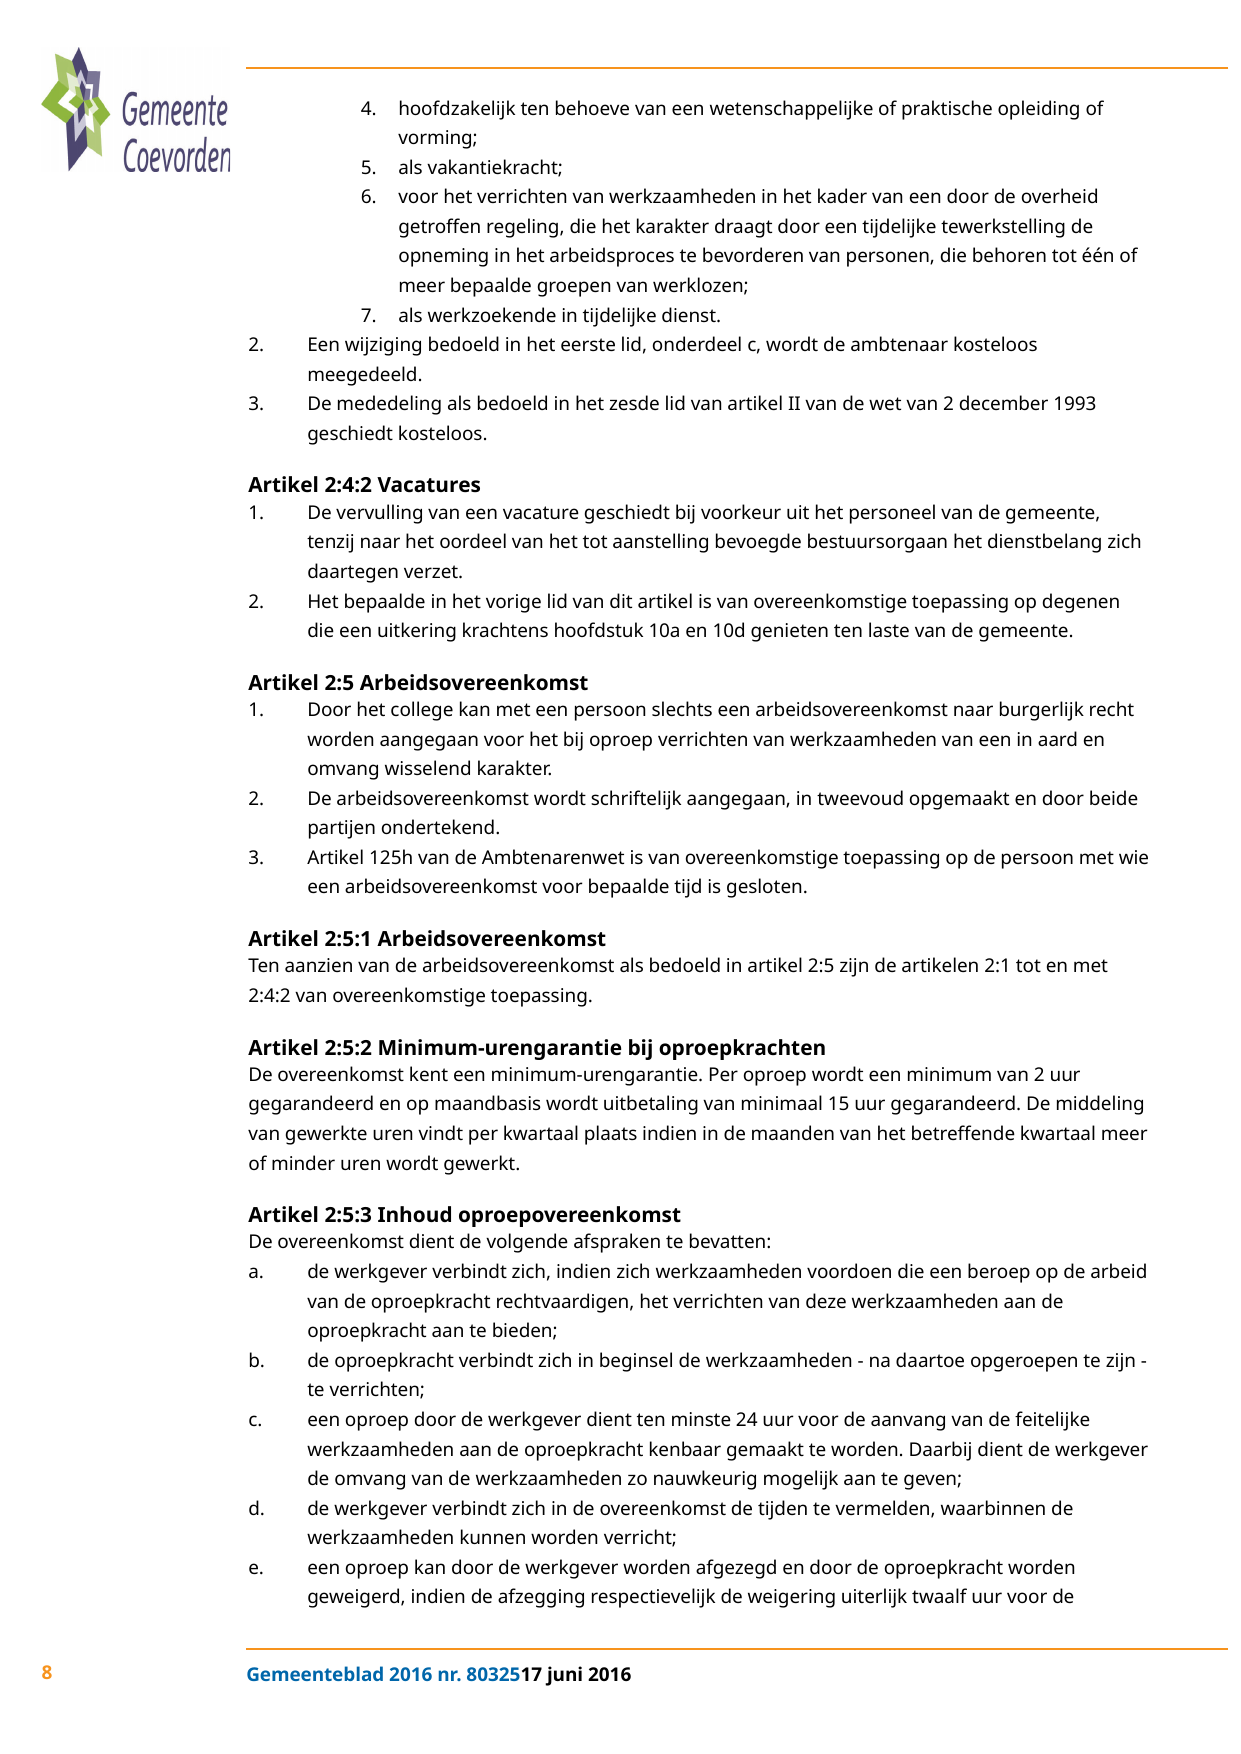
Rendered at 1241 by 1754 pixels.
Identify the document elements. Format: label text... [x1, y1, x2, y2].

text Artikel 2:5:3 Inhoud oproepovereenkomst [248, 1200, 1152, 1229]
list als vakantiekracht; [361, 154, 1152, 180]
text Artikel 2:5:2 Minimum-urengarantie bij oproepkrachten [248, 1033, 1152, 1061]
list Artikel 125h van de Ambtenarenwet is van overeenkomstige toepassing op de persoon met wie een arbeidsovereenkomst voor bepaalde tijd is gesloten. [248, 844, 1152, 899]
list Het bepaalde in het vorige lid van dit artikel is van overeenkomstige toepassing op degenen die een uitkering krachtens hoofdstuk 10a en 10d genieten ten laste van de gemeente. [248, 588, 1152, 643]
list een oproep door de werkgever dient ten minste 24 uur voor de aanvang van de feitelijke werkzaamheden aan de oproepkracht kenbaar gemaakt te worden. Daarbij dient de werkgever de omvang van de werkzaamheden zo nauwkeurig mogelijk aan te geven; [248, 1406, 1152, 1491]
list voor het verrichten van werkzaamheden in het kader van een door de overheid getroffen regeling, die het karakter draagt door een tijdelijke tewerkstelling de opneming in het arbeidsproces te bevorderen van personen, die behoren tot één of meer bepaalde groepen van werklozen; [361, 183, 1152, 298]
list hoofdzakelijk ten behoeve van een wetenschappelijke of praktische opleiding of vorming; [361, 95, 1152, 150]
text Artikel 2:4:2 Vacatures [248, 471, 1152, 499]
list de werkgever verbindt zich, indien zich werkzaamheden voordoen die een beroep op de arbeid van de oproepkracht rechtvaardigen, het verrichten van deze werkzaamheden aan de oproepkracht aan te bieden; [248, 1258, 1152, 1343]
text Artikel 2:5 Arbeidsovereenkomst [248, 668, 1152, 696]
text De overeenkomst dient de volgende afspraken te bevatten: [248, 1229, 1152, 1254]
text De overeenkomst kent een minimum-urengarantie. Per oproep wordt een minimum van 2 uur gegarandeerd en op maandbasis wordt uitbetaling van minimaal 15 uur gegarandeerd. De middeling van gewerkte uren vindt per kwartaal plaats indien in de maanden van het betreffende kwartaal meer of minder uren wordt gewerkt. [248, 1061, 1152, 1176]
list Door het college kan met een persoon slechts een arbeidsovereenkomst naar burgerlijk recht worden aangegaan voor het bij oproep verrichten van werkzaamheden van een in aard en omvang wisselend karakter. [248, 696, 1152, 781]
list De vervulling van een vacature geschiedt bij voorkeur uit het personeel van de gemeente, tenzij naar het oordeel van het tot aanstelling bevoegde bestuursorgaan het dienstbelang zich daartegen verzet. [248, 499, 1152, 584]
list de oproepkracht verbindt zich in beginsel de werkzaamheden - na daartoe opgeroepen te zijn - te verrichten; [248, 1347, 1152, 1402]
list De arbeidsovereenkomst wordt schriftelijk aangegaan, in tweevoud opgemaakt en door beide partijen ondertekend. [248, 785, 1152, 840]
text Ten aanzien van de arbeidsovereenkomst als bedoeld in artikel 2:5 zijn de artikelen 2:1 tot en met 2:4:2 van overeenkomstige toepassing. [248, 953, 1152, 1008]
list een oproep kan door de werkgever worden afgezegd en door de oproepkracht worden geweigerd, indien de afzegging respectievelijk de weigering uiterlijk twaalf uur voor de [248, 1554, 1152, 1609]
picture [41, 47, 231, 172]
list de werkgever verbindt zich in de overeenkomst de tijden te vermelden, waarbinnen de werkzaamheden kunnen worden verricht; [248, 1495, 1152, 1550]
text Artikel 2:5:1 Arbeidsovereenkomst [248, 924, 1152, 953]
list Een wijziging bedoeld in het eerste lid, onderdeel c, wordt de ambtenaar kosteloos meegedeeld. [248, 331, 1152, 387]
list als werkzoekende in tijdelijke dienst. [361, 302, 1152, 328]
list De mededeling als bedoeld in het zesde lid van artikel II van de wet van 2 december 1993 geschiedt kosteloos. [248, 391, 1152, 446]
